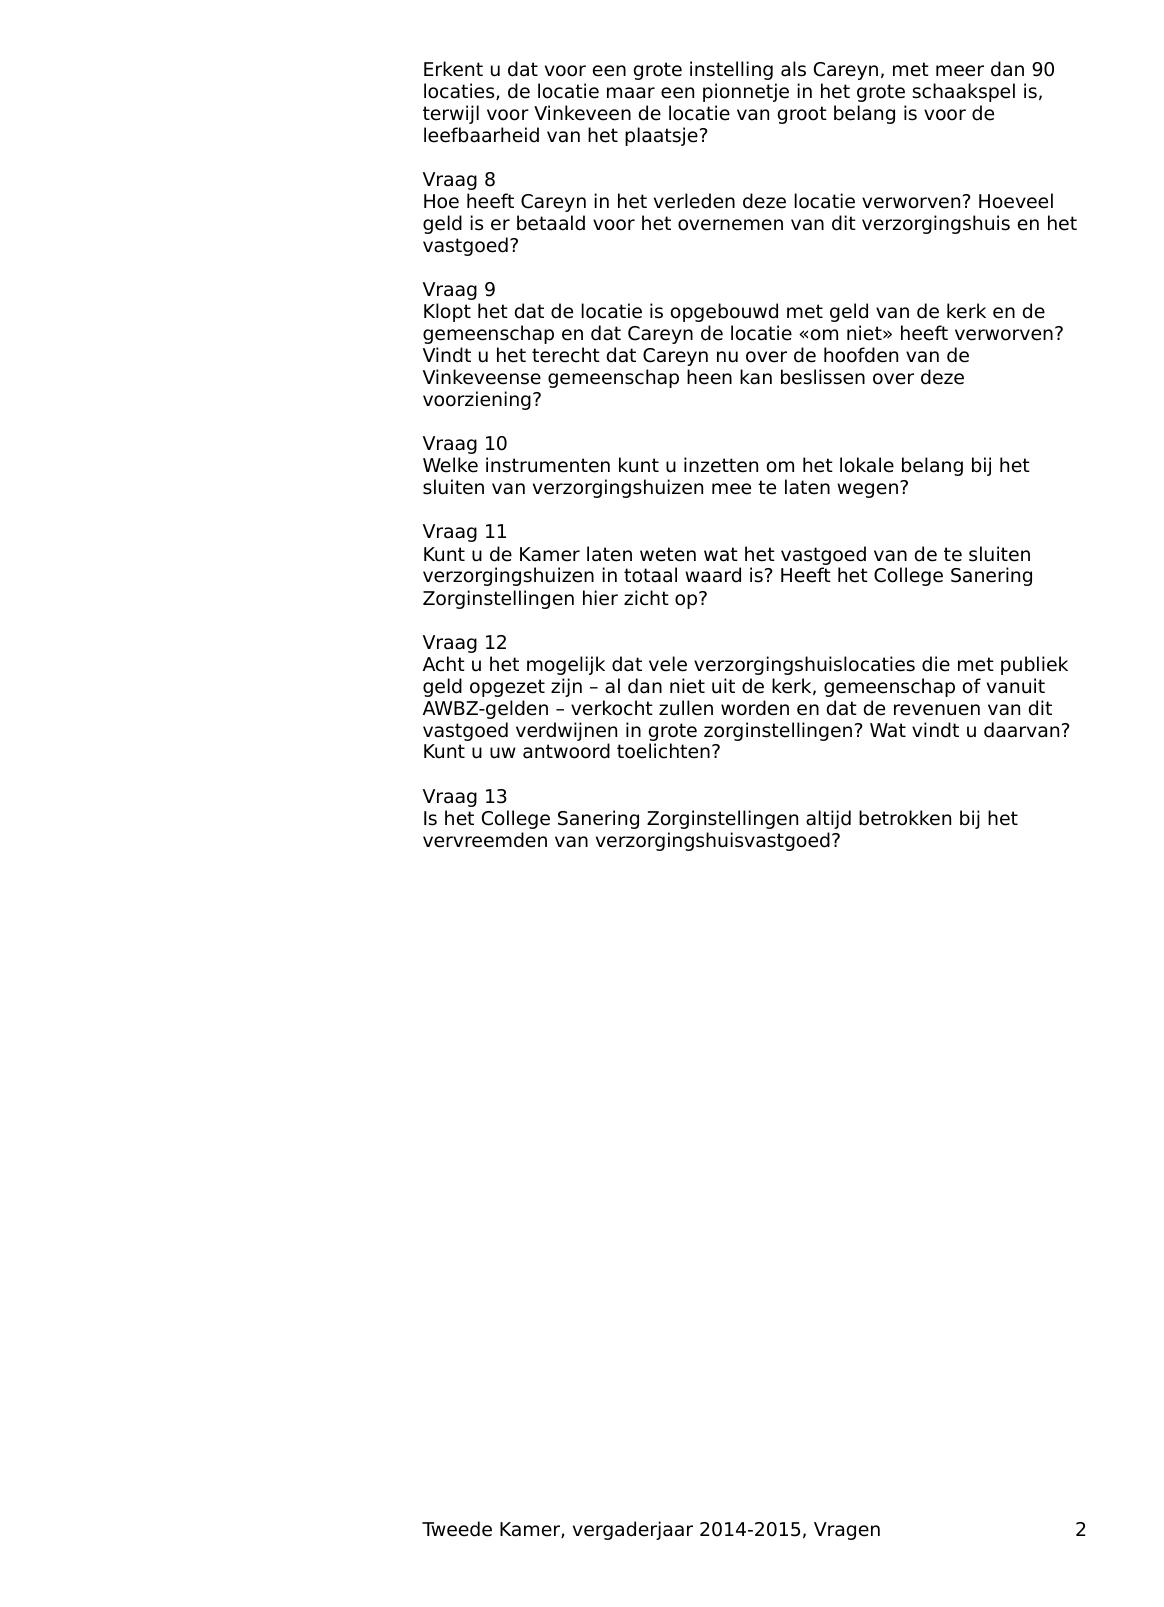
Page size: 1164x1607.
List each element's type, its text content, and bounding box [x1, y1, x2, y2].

text Vraag 9 [422, 279, 1087, 301]
text Hoe heeft Careyn in het verleden deze locatie verworven? Hoeveel geld is er betaald voor het overnemen van dit verzorgingshuis en het vastgoed? [422, 191, 1087, 257]
text Is het College Sanering Zorginstellingen altijd betrokken bij het vervreemden van verzorgingshuisvastgoed? [422, 808, 1087, 852]
text Vraag 13 [422, 786, 1087, 808]
text Acht u het mogelijk dat vele verzorgingshuislocaties die met publiek geld opgezet zijn – al dan niet uit de kerk, gemeenschap of vanuit AWBZ-gelden – verkocht zullen worden en dat de revenuen van dit vastgoed verdwijnen in grote zorginstellingen? Wat vindt u daarvan? Kunt u uw antwoord toelichten? [422, 653, 1087, 763]
text Vraag 8 [422, 169, 1087, 191]
text Klopt het dat de locatie is opgebouwd met geld van de kerk en de gemeenschap en dat Careyn de locatie «om niet» heeft verworven? Vindt u het terecht dat Careyn nu over de hoofden van de Vinkeveense gemeenschap heen kan beslissen over deze voorziening? [422, 301, 1087, 411]
text Vraag 11 [422, 521, 1087, 543]
text Vraag 12 [422, 632, 1087, 653]
text Welke instrumenten kunt u inzetten om het lokale belang bij het sluiten van verzorgingshuizen mee te laten wegen? [422, 455, 1087, 499]
text Vraag 10 [422, 433, 1087, 455]
text Erkent u dat voor een grote instelling als Careyn, met meer dan 90 locaties, de locatie maar een pionnetje in het grote schaakspel is, terwijl voor Vinkeveen de locatie van groot belang is voor de leefbaarheid van het plaatsje? [422, 59, 1087, 147]
text Kunt u de Kamer laten weten wat het vastgoed van de te sluiten verzorgingshuizen in totaal waard is? Heeft het College Sanering Zorginstellingen hier zicht op? [422, 543, 1087, 609]
